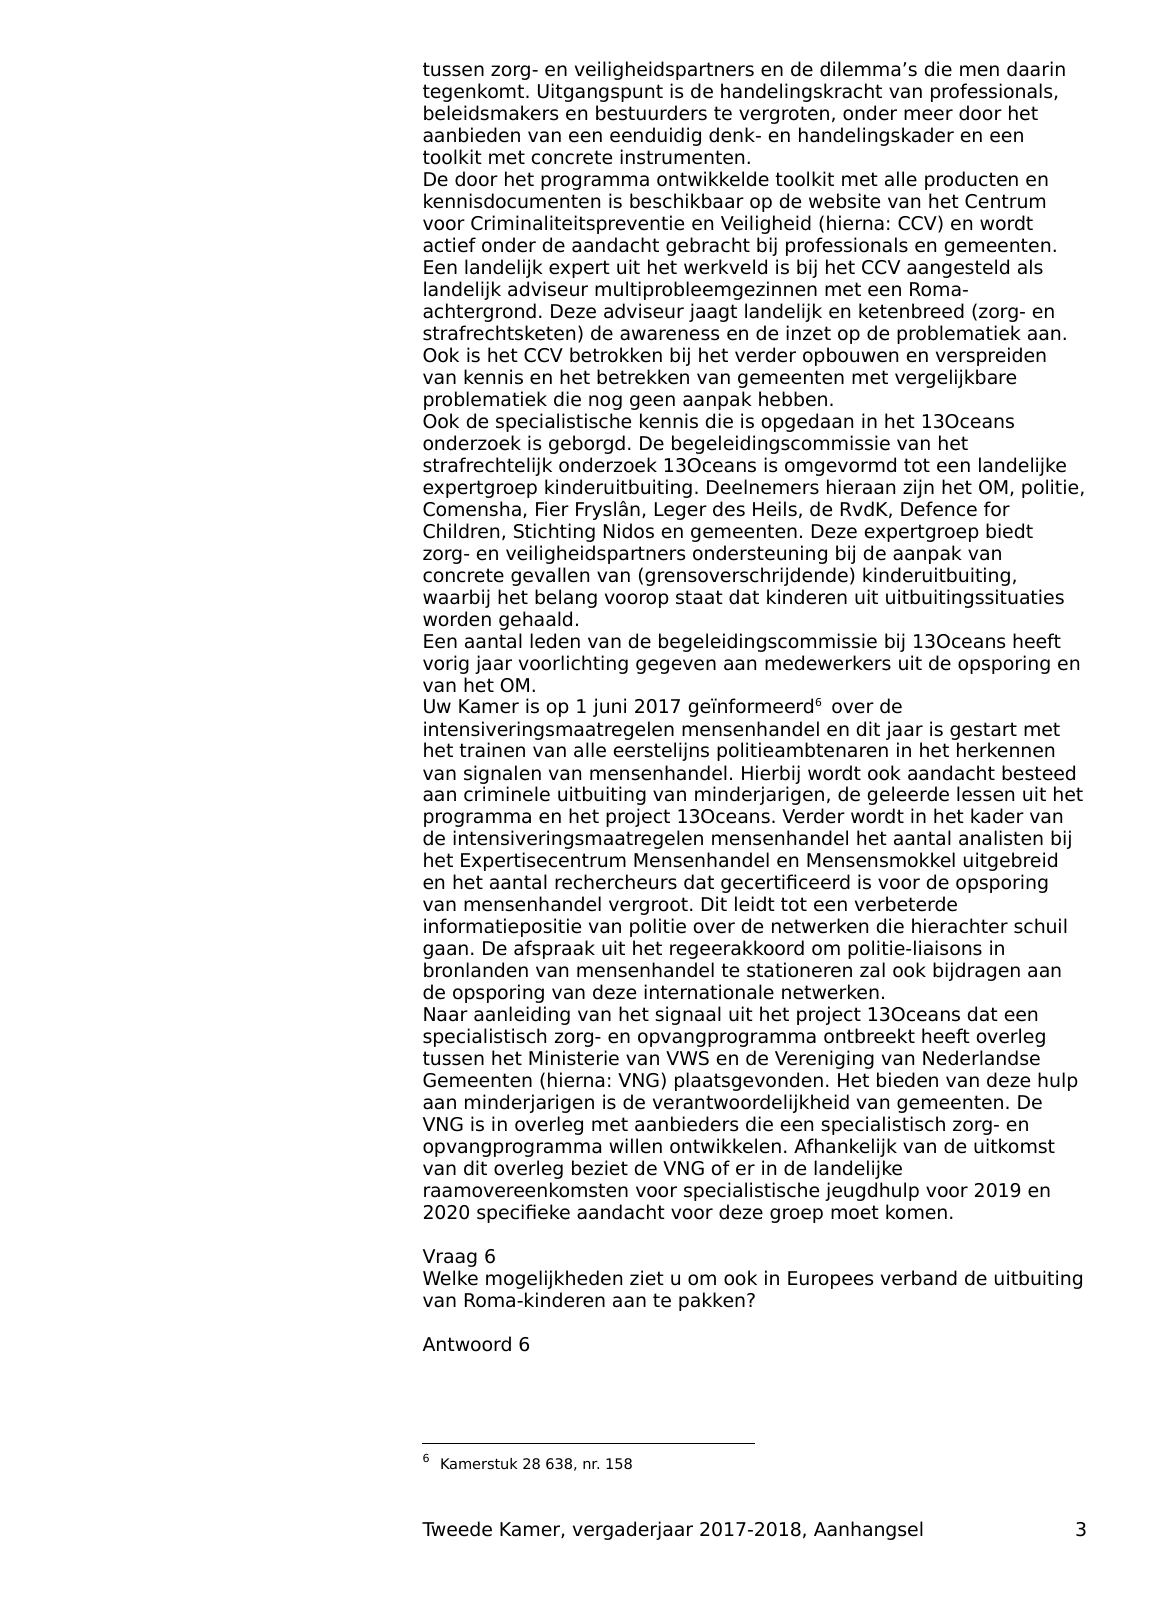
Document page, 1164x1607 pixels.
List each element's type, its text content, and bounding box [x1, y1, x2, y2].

text Kamerstuk 28 638, nr. 158 [422, 1452, 1087, 1474]
text Welke mogelijkheden ziet u om ook in Europees verband de uitbuiting van Roma-kinderen aan te pakken? [422, 1268, 1087, 1312]
text Ook de specialistische kennis die is opgedaan in het 13Oceans onderzoek is geborgd. De begeleidingscommissie van het strafrechtelijk onderzoek 13Oceans is omgevormd tot een landelijke expertgroep kinderuitbuiting. Deelnemers hieraan zijn het OM, politie, Comensha, Fier Fryslân, Leger des Heils, de RvdK, Defence for Children, Stichting Nidos en gemeenten. Deze expertgroep biedt zorg- en veiligheidspartners ondersteuning bij de aanpak van concrete gevallen van (grensoverschrijdende) kinderuitbuiting, waarbij het belang voorop staat dat kinderen uit uitbuitingssituaties worden gehaald. [422, 411, 1087, 631]
text tussen zorg- en veiligheidspartners en de dilemma’s die men daarin tegenkomt. Uitgangspunt is de handelingskracht van professionals, beleidsmakers en bestuurders te vergroten, onder meer door het aanbieden van een eenduidig denk- en handelingskader en een toolkit met concrete instrumenten. [422, 59, 1087, 169]
text De door het programma ontwikkelde toolkit met alle producten en kennisdocumenten is beschikbaar op de website van het Centrum voor Criminaliteitspreventie en Veiligheid (hierna: CCV) en wordt actief onder de aandacht gebracht bij professionals en gemeenten. Een landelijk expert uit het werkveld is bij het CCV aangesteld als landelijk adviseur multiprobleemgezinnen met een Roma-achtergrond. Deze adviseur jaagt landelijk en ketenbreed (zorg- en strafrechtsketen) de awareness en de inzet op de problematiek aan. Ook is het CCV betrokken bij het verder opbouwen en verspreiden van kennis en het betrekken van gemeenten met vergelijkbare problematiek die nog geen aanpak hebben. [422, 169, 1087, 411]
text Uw Kamer is op 1 juni 2017 geïnformeerd over de intensiveringsmaatregelen mensenhandel en dit jaar is gestart met het trainen van alle eerstelijns politieambtenaren in het herkennen van signalen van mensenhandel. Hierbij wordt ook aandacht besteed aan criminele uitbuiting van minderjarigen, de geleerde lessen uit het programma en het project 13Oceans. Verder wordt in het kader van de intensiveringsmaatregelen mensenhandel het aantal analisten bij het Expertisecentrum Mensenhandel en Mensensmokkel uitgebreid en het aantal rechercheurs dat gecertificeerd is voor de opsporing van mensenhandel vergroot. Dit leidt tot een verbeterde informatiepositie van politie over de netwerken die hierachter schuil gaan. De afspraak uit het regeerakkoord om politie-liaisons in bronlanden van mensenhandel te stationeren zal ook bijdragen aan de opsporing van deze internationale netwerken. [422, 696, 1087, 1004]
text Een aantal leden van de begeleidingscommissie bij 13Oceans heeft vorig jaar voorlichting gegeven aan medewerkers uit de opsporing en van het OM. [422, 631, 1087, 696]
text Naar aanleiding van het signaal uit het project 13Oceans dat een specialistisch zorg- en opvangprogramma ontbreekt heeft overleg tussen het Ministerie van VWS en de Vereniging van Nederlandse Gemeenten (hierna: VNG) plaatsgevonden. Het bieden van deze hulp aan minderjarigen is de verantwoordelijkheid van gemeenten. De VNG is in overleg met aanbieders die een specialistisch zorg- en opvangprogramma willen ontwikkelen. Afhankelijk van de uitkomst van dit overleg beziet de VNG of er in de landelijke raamovereenkomsten voor specialistische jeugdhulp voor 2019 en 2020 specifieke aandacht voor deze groep moet komen. [422, 1004, 1087, 1224]
text Antwoord 6 [422, 1334, 1087, 1356]
text Vraag 6 [422, 1246, 1087, 1268]
